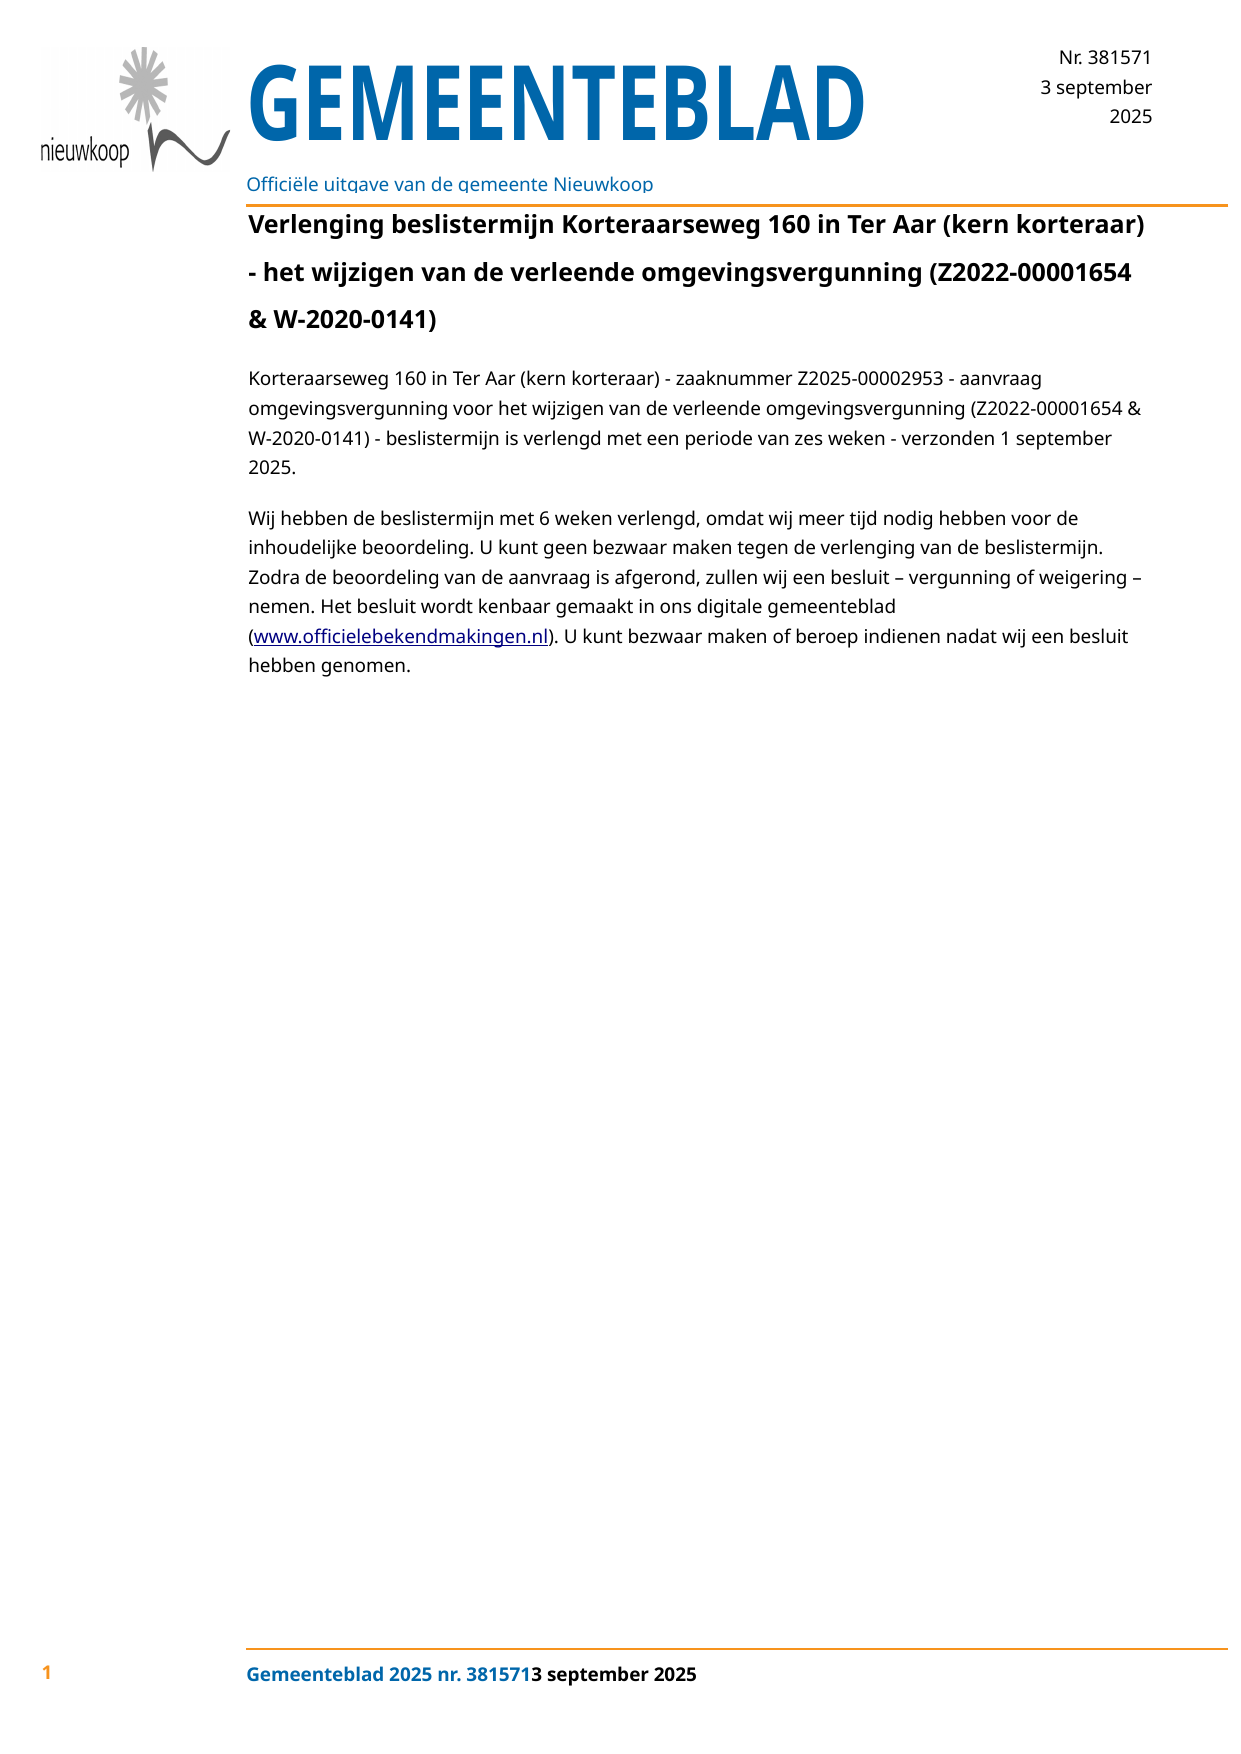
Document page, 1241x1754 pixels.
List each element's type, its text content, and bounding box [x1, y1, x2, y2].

picture [41, 47, 231, 172]
text Korteraarseweg 160 in Ter Aar (kern korteraar) - zaaknummer Z2025-00002953 - aanvraag omgevingsvergunning voor het wijzigen van de verleende omgevingsvergunning (Z2022-00001654 & W-2020-0141) - beslistermijn is verlengd met een periode van zes weken - verzonden 1 september 2025. [248, 366, 1152, 480]
text Wij hebben de beslistermijn met 6 weken verlengd, omdat wij meer tijd nodig hebben voor de inhoudelijke beoordeling. U kunt geen bezwaar maken tegen de verlenging van de beslistermijn. Zodra de beoordeling van de aanvraag is afgerond, zullen wij een besluit – vergunning of weigering – nemen. Het besluit wordt kenbaar gemaakt in ons digitale gemeenteblad (www.officielebekendmakingen.nl). U kunt bezwaar maken of beroep indienen nadat wij een besluit hebben genomen. [248, 505, 1152, 678]
text Verlenging beslistermijn Korteraarseweg 160 in Ter Aar (kern korteraar) - het wijzigen van de verleende omgevingsvergunning (Z2022-00001654 & W-2020-0141) [248, 207, 1152, 336]
